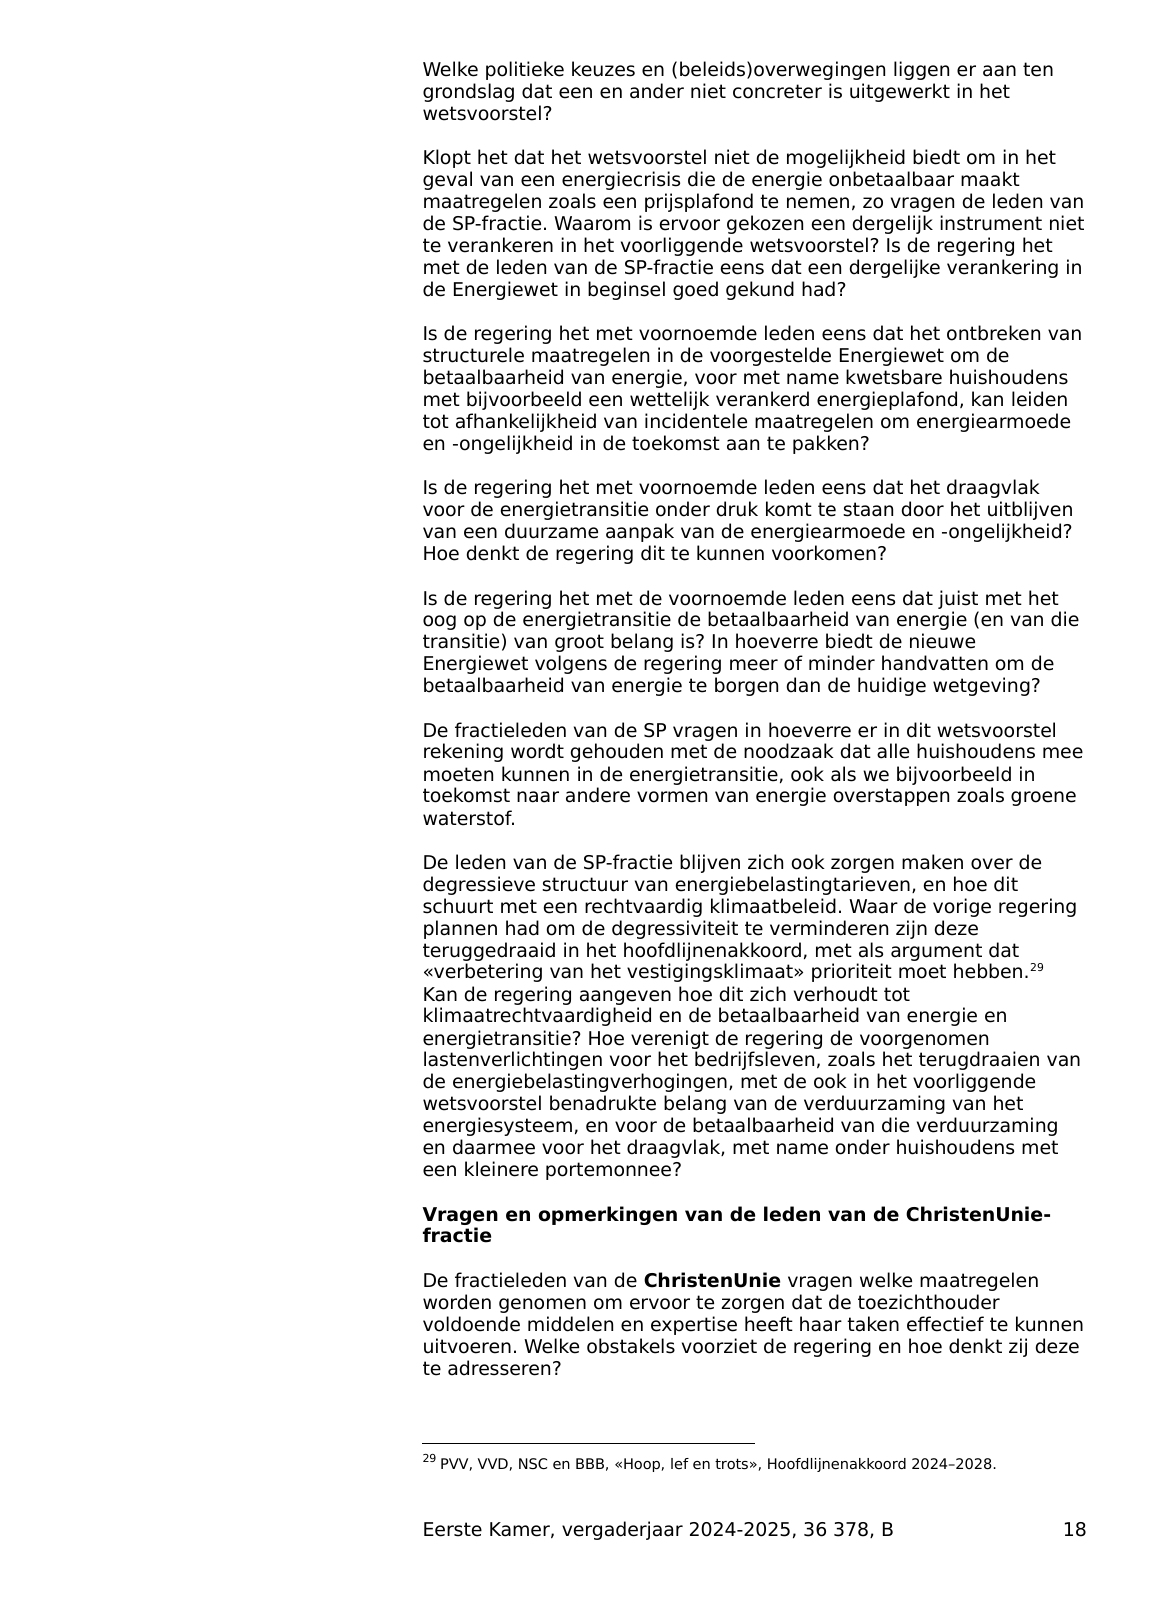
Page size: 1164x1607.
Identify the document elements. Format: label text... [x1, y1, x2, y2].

text Klopt het dat het wetsvoorstel niet de mogelijkheid biedt om in het geval van een energiecrisis die de energie onbetaalbaar maakt maatregelen zoals een prijsplafond te nemen, zo vragen de leden van de SP-fractie. Waarom is ervoor gekozen een dergelijk instrument niet te verankeren in het voorliggende wetsvoorstel? Is de regering het met de leden van de SP-fractie eens dat een dergelijke verankering in de Energiewet in beginsel goed gekund had? [422, 147, 1087, 301]
text Is de regering het met de voornoemde leden eens dat juist met het oog op de energietransitie de betaalbaarheid van energie (en van die transitie) van groot belang is? In hoeverre biedt de nieuwe Energiewet volgens de regering meer of minder handvatten om de betaalbaarheid van energie te borgen dan de huidige wetgeving? [422, 587, 1087, 697]
text Welke politieke keuzes en (beleids)overwegingen liggen er aan ten grondslag dat een en ander niet concreter is uitgewerkt in het wetsvoorstel? [422, 59, 1087, 125]
text PVV, VVD, NSC en BBB, «Hoop, lef en trots», Hoofdlijnenakkoord 2024–2028. [422, 1452, 1087, 1474]
text Is de regering het met voornoemde leden eens dat het ontbreken van structurele maatregelen in de voorgestelde Energiewet om de betaalbaarheid van energie, voor met name kwetsbare huishoudens met bijvoorbeeld een wettelijk verankerd energieplafond, kan leiden tot afhankelijkheid van incidentele maatregelen om energiearmoede en -ongelijkheid in de toekomst aan te pakken? [422, 323, 1087, 455]
text De fractieleden van de ChristenUnie vragen welke maatregelen worden genomen om ervoor te zorgen dat de toezichthouder voldoende middelen en expertise heeft haar taken effectief te kunnen uitvoeren. Welke obstakels voorziet de regering en hoe denkt zij deze te adresseren? [422, 1269, 1087, 1379]
text De leden van de SP-fractie blijven zich ook zorgen maken over de degressieve structuur van energiebelastingtarieven, en hoe dit schuurt met een rechtvaardig klimaatbeleid. Waar de vorige regering plannen had om de degressiviteit te verminderen zijn deze teruggedraaid in het hoofdlijnenakkoord, met als argument dat «verbetering van het vestigingsklimaat» prioriteit moet hebben. Kan de regering aangeven hoe dit zich verhoudt tot klimaatrechtvaardigheid en de betaalbaarheid van energie en energietransitie? Hoe verenigt de regering de voorgenomen lastenverlichtingen voor het bedrijfsleven, zoals het terugdraaien van de energiebelastingverhogingen, met de ook in het voorliggende wetsvoorstel benadrukte belang van de verduurzaming van het energiesysteem, en voor de betaalbaarheid van die verduurzaming en daarmee voor het draagvlak, met name onder huishoudens met een kleinere portemonnee? [422, 852, 1087, 1181]
subtitle Vragen en opmerkingen van de leden van de ChristenUnie-fractie [422, 1203, 1087, 1247]
text De fractieleden van de SP vragen in hoeverre er in dit wetsvoorstel rekening wordt gehouden met de noodzaak dat alle huishoudens mee moeten kunnen in de energietransitie, ook als we bijvoorbeeld in toekomst naar andere vormen van energie overstappen zoals groene waterstof. [422, 719, 1087, 829]
text Is de regering het met voornoemde leden eens dat het draagvlak voor de energietransitie onder druk komt te staan door het uitblijven van een duurzame aanpak van de energiearmoede en -ongelijkheid? Hoe denkt de regering dit te kunnen voorkomen? [422, 477, 1087, 565]
